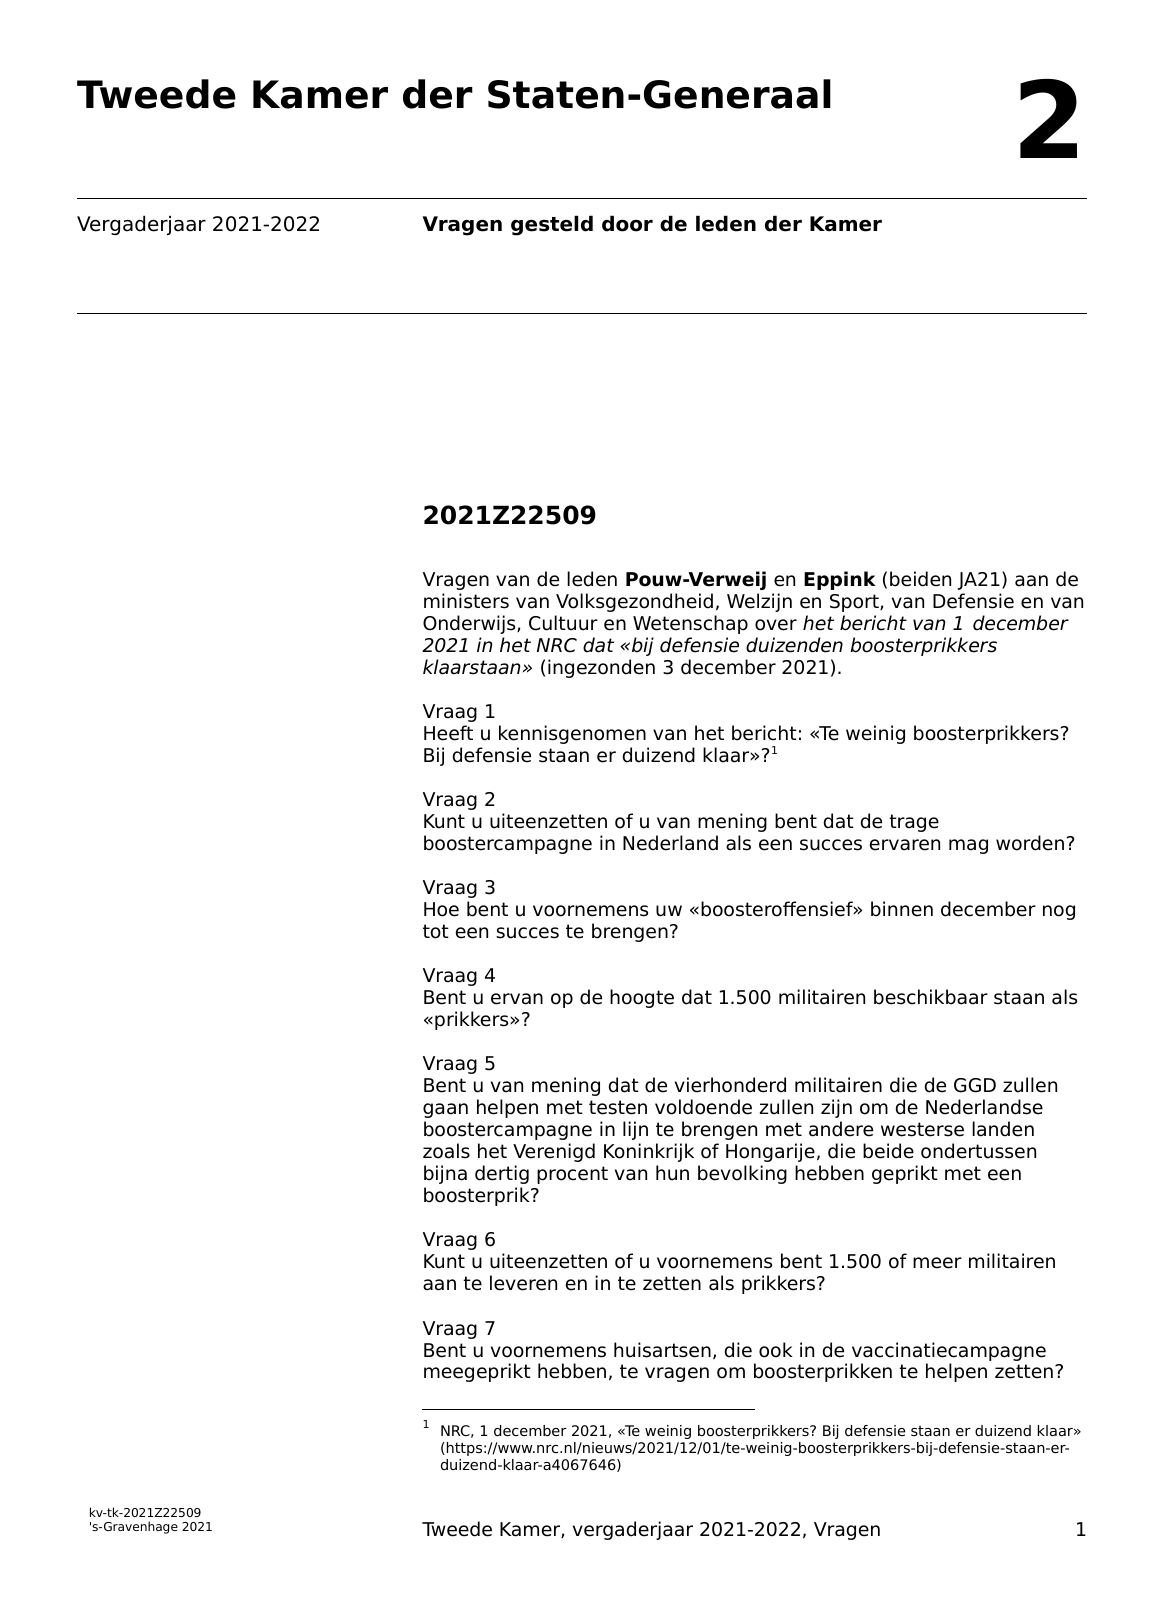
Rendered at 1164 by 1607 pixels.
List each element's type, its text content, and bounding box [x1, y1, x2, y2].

text 2021Z22509 [422, 501, 1087, 531]
table_cell Vergaderjaar 2021-2022 [77, 199, 422, 313]
text Vraag 6 [422, 1229, 1087, 1251]
text Vragen van de leden Pouw-Verweij en Eppink (beiden JA21) aan de ministers van Volksgezondheid, Welzijn en Sport, van Defensie en van Onderwijs, Cultuur en Wetenschap over het bericht van 1 december 2021 in het NRC dat «bij defensie duizenden boosterprikkers klaarstaan» (ingezonden 3 december 2021). [422, 569, 1087, 679]
text Bent u voornemens huisartsen, die ook in de vaccinatiecampagne meegeprikt hebben, te vragen om boosterprikken te helpen zetten? [422, 1339, 1087, 1383]
table_header 2 [886, 59, 1087, 198]
text Bent u van mening dat de vierhonderd militairen die de GGD zullen gaan helpen met testen voldoende zullen zijn om de Nederlandse boostercampagne in lijn te brengen met andere westerse landen zoals het Verenigd Koninkrijk of Hongarije, die beide ondertussen bijna dertig procent van hun bevolking hebben geprikt met een boosterprik? [422, 1075, 1087, 1207]
text Vraag 4 [422, 965, 1087, 987]
text kv-tk-2021Z22509 [88, 1506, 323, 1520]
text Vraag 3 [422, 877, 1087, 899]
text Vraag 1 [422, 701, 1087, 723]
text Bent u ervan op de hoogte dat 1.500 militairen beschikbaar staan als «prikkers»? [422, 987, 1087, 1031]
text 's-Gravenhage 2021 [88, 1520, 323, 1534]
text Kunt u uiteenzetten of u van mening bent dat de trage boostercampagne in Nederland als een succes ervaren mag worden? [422, 811, 1087, 855]
table_header Tweede Kamer der Staten-Generaal [77, 59, 886, 198]
text Kunt u uiteenzetten of u voornemens bent 1.500 of meer militairen aan te leveren en in te zetten als prikkers? [422, 1251, 1087, 1295]
text NRC, 1 december 2021, «Te weinig boosterprikkers? Bij defensie staan er duizend klaar» (https://www.nrc.nl/nieuws/2021/12/01/te-weinig-boosterprikkers-bij-defensie-staan-er-duizend-klaar-a4067646) [422, 1418, 1087, 1474]
text Vraag 5 [422, 1053, 1087, 1075]
text Vraag 7 [422, 1317, 1087, 1339]
text Hoe bent u voornemens uw «boosteroffensief» binnen december nog tot een succes te brengen? [422, 899, 1087, 943]
text Vraag 2 [422, 789, 1087, 811]
text Heeft u kennisgenomen van het bericht: «Te weinig boosterprikkers? Bij defensie staan er duizend klaar»? [422, 723, 1087, 767]
table_cell Vragen gesteld door de leden der Kamer [422, 199, 1087, 313]
